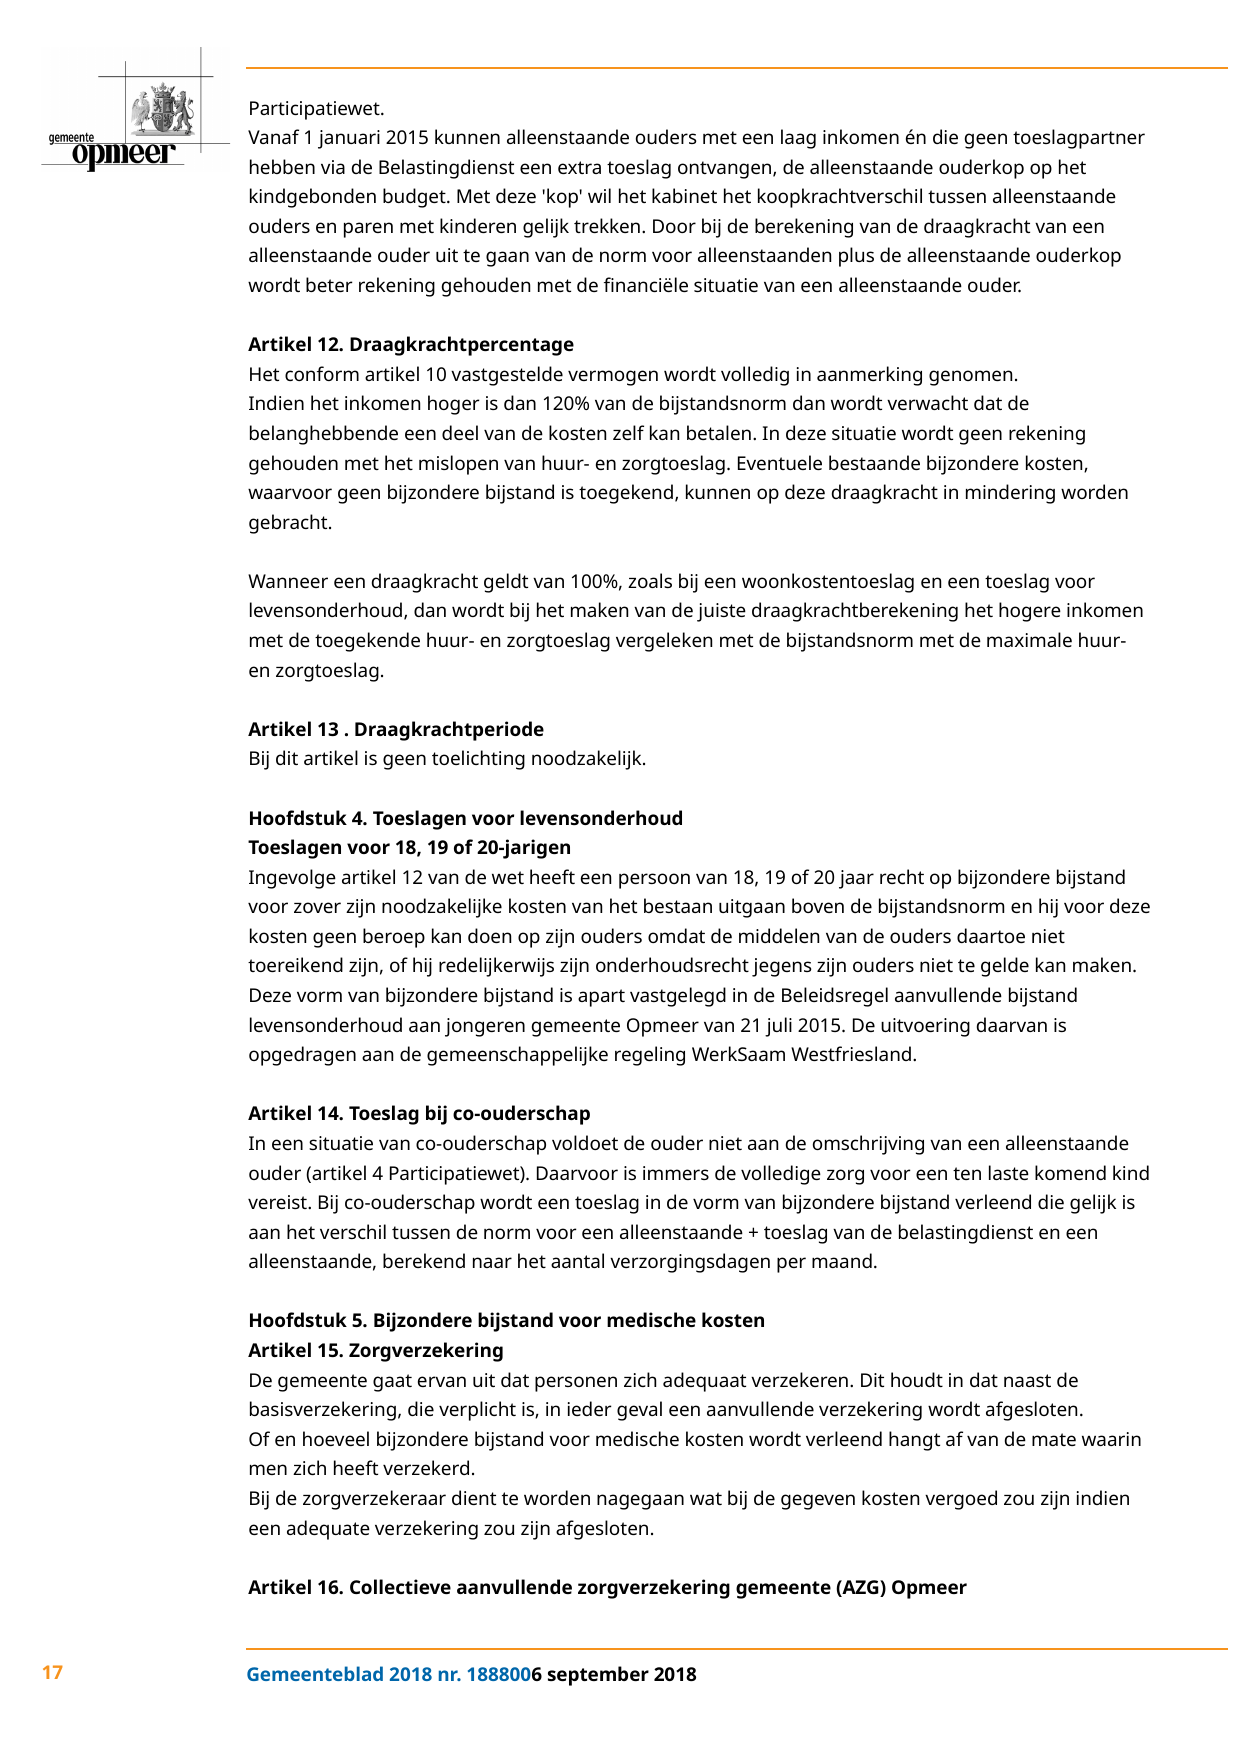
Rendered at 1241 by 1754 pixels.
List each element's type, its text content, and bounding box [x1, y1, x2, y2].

text Indien het inkomen hoger is dan 120% van de bijstandsnorm dan wordt verwacht dat de belanghebbende een deel van de kosten zelf kan betalen. In deze situatie wordt geen rekening gehouden met het mislopen van huur- en zorgtoeslag. Eventuele bestaande bijzondere kosten, waarvoor geen bijzondere bijstand is toegekend, kunnen op deze draagkracht in mindering worden gebracht. [248, 391, 1152, 535]
text Hoofdstuk 5. Bijzondere bijstand voor medische kosten [248, 1308, 1152, 1333]
text Artikel 16. Collectieve aanvullende zorgverzekering gemeente (AZG) Opmeer [248, 1574, 1152, 1600]
text Artikel 15. Zorgverzekering [248, 1337, 1152, 1363]
text Artikel 13 . Draagkrachtperiode [248, 716, 1152, 742]
text Bij dit artikel is geen toelichting noodzakelijk. [248, 746, 1152, 771]
text In een situatie van co-ouderschap voldoet de ouder niet aan de omschrijving van een alleenstaande ouder (artikel 4 Participatiewet). Daarvoor is immers de volledige zorg voor een ten laste komend kind vereist. Bij co-ouderschap wordt een toeslag in de vorm van bijzondere bijstand verleend die gelijk is aan het verschil tussen de norm voor een alleenstaande + toeslag van de belastingdienst en een alleenstaande, berekend naar het aantal verzorgingsdagen per maand. [248, 1130, 1152, 1274]
text Participatiewet. [248, 95, 1152, 121]
text Ingevolge artikel 12 van de wet heeft een persoon van 18, 19 of 20 jaar recht op bijzondere bijstand voor zover zijn noodzakelijke kosten van het bestaan uitgaan boven de bijstandsnorm en hij voor deze kosten geen beroep kan doen op zijn ouders omdat de middelen van de ouders daartoe niet toereikend zijn, of hij redelijkerwijs zijn onderhoudsrecht jegens zijn ouders niet te gelde kan maken. Deze vorm van bijzondere bijstand is apart vastgelegd in de Beleidsregel aanvullende bijstand levensonderhoud aan jongeren gemeente Opmeer van 21 juli 2015. De uitvoering daarvan is opgedragen aan de gemeenschappelijke regeling WerkSaam Westfriesland. [248, 864, 1152, 1067]
text Het conform artikel 10 vastgestelde vermogen wordt volledig in aanmerking genomen. [248, 361, 1152, 387]
text Hoofdstuk 4. Toeslagen voor levensonderhoud [248, 805, 1152, 831]
text Toeslagen voor 18, 19 of 20-jarigen [248, 834, 1152, 860]
text De gemeente gaat ervan uit dat personen zich adequaat verzekeren. Dit houdt in dat naast de basisverzekering, die verplicht is, in ieder geval een aanvullende verzekering wordt afgesloten. [248, 1367, 1152, 1422]
text Of en hoeveel bijzondere bijstand voor medische kosten wordt verleend hangt af van de mate waarin men zich heeft verzekerd. [248, 1426, 1152, 1481]
text Bij de zorgverzekeraar dient te worden nagegaan wat bij de gegeven kosten vergoed zou zijn indien een adequate verzekering zou zijn afgesloten. [248, 1485, 1152, 1541]
text Artikel 12. Draagkrachtpercentage [248, 331, 1152, 357]
text Wanneer een draagkracht geldt van 100%, zoals bij een woonkostentoeslag en een toeslag voor levensonderhoud, dan wordt bij het maken van de juiste draagkrachtberekening het hogere inkomen met de toegekende huur- en zorgtoeslag vergeleken met de bijstandsnorm met de maximale huur- en zorgtoeslag. [248, 568, 1152, 683]
picture [41, 47, 231, 172]
text Artikel 14. Toeslag bij co-ouderschap [248, 1101, 1152, 1126]
text Vanaf 1 januari 2015 kunnen alleenstaande ouders met een laag inkomen én die geen toeslagpartner hebben via de Belastingdienst een extra toeslag ontvangen, de alleenstaande ouderkop op het kindgebonden budget. Met deze 'kop' wil het kabinet het koopkrachtverschil tussen alleenstaande ouders en paren met kinderen gelijk trekken. Door bij de berekening van de draagkracht van een alleenstaande ouder uit te gaan van de norm voor alleenstaanden plus de alleenstaande ouderkop wordt beter rekening gehouden met de financiële situatie van een alleenstaande ouder. [248, 124, 1152, 298]
